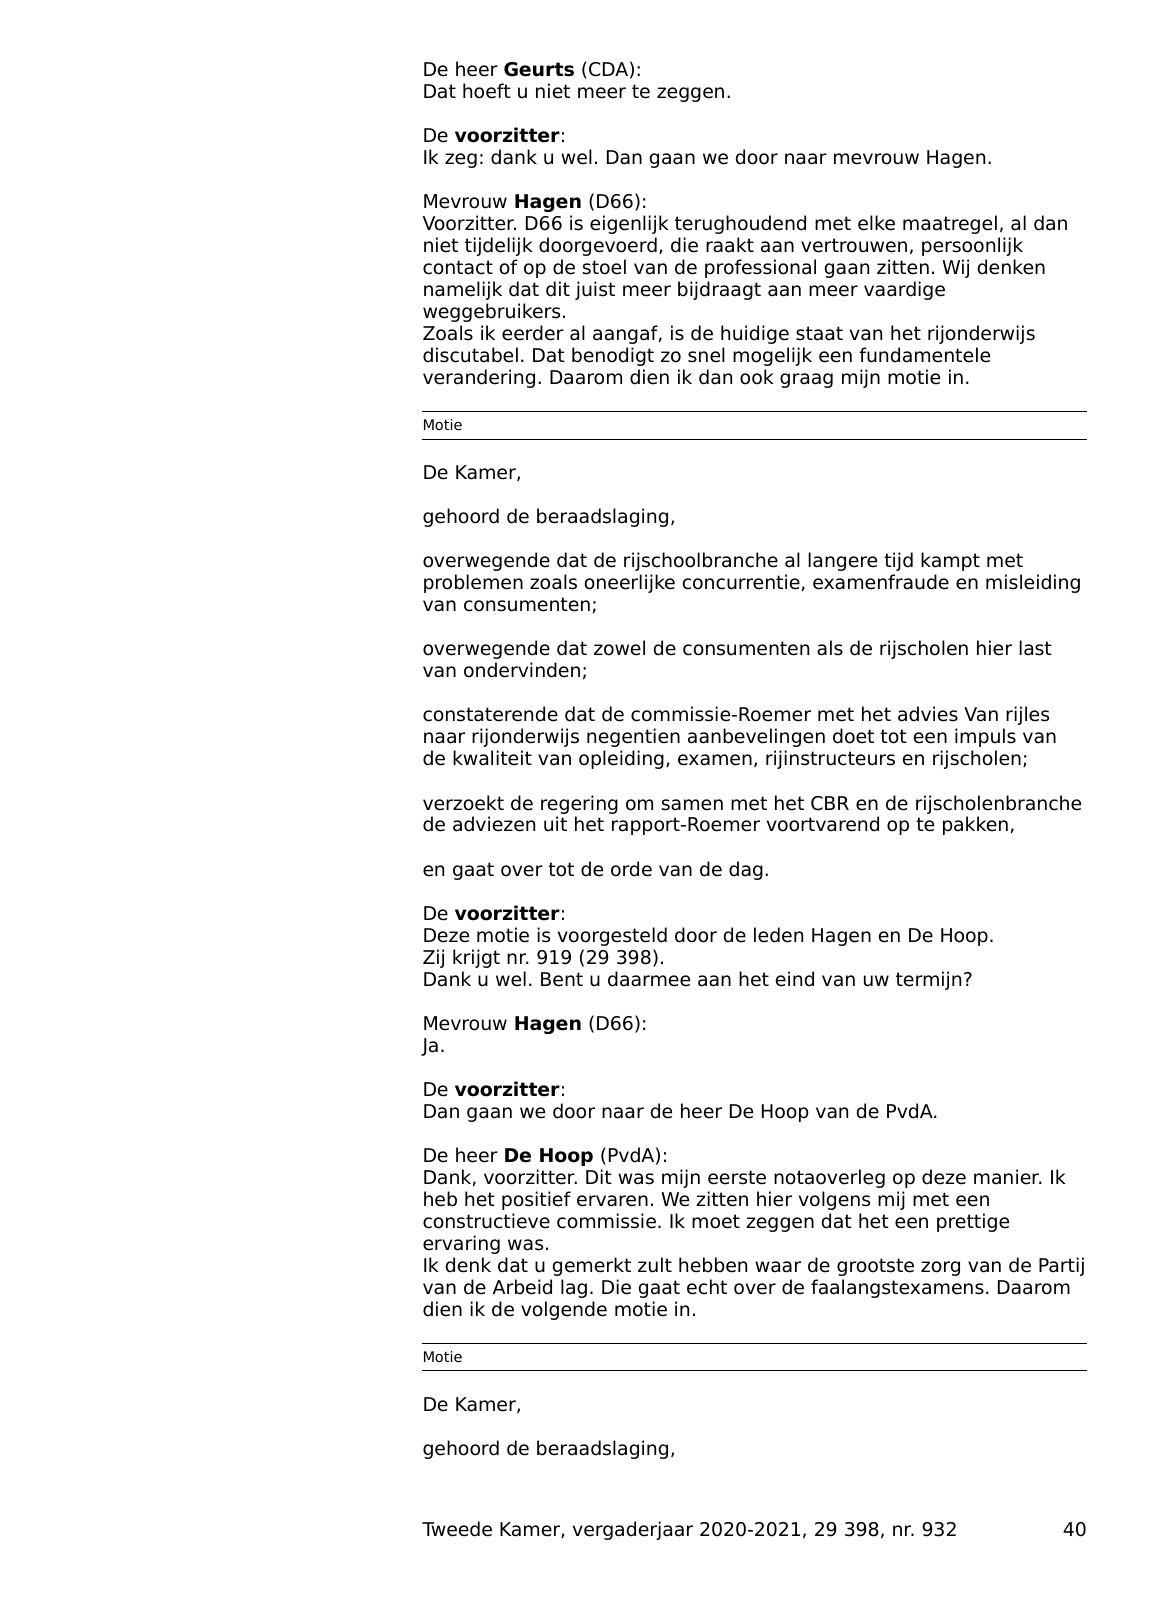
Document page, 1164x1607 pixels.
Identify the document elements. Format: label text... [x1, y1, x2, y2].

text Mevrouw Hagen (D66): [422, 191, 1087, 213]
text De Kamer, [422, 1393, 1087, 1415]
text overwegende dat zowel de consumenten als de rijscholen hier last van ondervinden; [422, 638, 1087, 682]
text Voorzitter. D66 is eigenlijk terughoudend met elke maatregel, al dan niet tijdelijk doorgevoerd, die raakt aan vertrouwen, persoonlijk contact of op de stoel van de professional gaan zitten. Wij denken namelijk dat dit juist meer bijdraagt aan meer vaardige weggebruikers. [422, 213, 1087, 323]
text Deze motie is voorgesteld door de leden Hagen en De Hoop. [422, 925, 1087, 947]
text Ik denk dat u gemerkt zult hebben waar de grootste zorg van de Partij van de Arbeid lag. Die gaat echt over de faalangstexamens. Daarom dien ik de volgende motie in. [422, 1255, 1087, 1321]
text De voorzitter: [422, 903, 1087, 925]
text Dan gaan we door naar de heer De Hoop van de PvdA. [422, 1101, 1087, 1123]
text Zoals ik eerder al aangaf, is de huidige staat van het rijonderwijs discutabel. Dat benodigt zo snel mogelijk een fundamentele verandering. Daarom dien ik dan ook graag mijn motie in. [422, 323, 1087, 389]
table_header Motie [422, 412, 1087, 438]
text gehoord de beraadslaging, [422, 1438, 1087, 1459]
text overwegende dat de rijschoolbranche al langere tijd kampt met problemen zoals oneerlijke concurrentie, examenfraude en misleiding van consumenten; [422, 550, 1087, 616]
text De heer De Hoop (PvdA): [422, 1145, 1087, 1167]
text gehoord de beraadslaging, [422, 506, 1087, 528]
text Ik zeg: dank u wel. Dan gaan we door naar mevrouw Hagen. [422, 147, 1087, 169]
text Zij krijgt nr. 919 (29 398). [422, 947, 1087, 969]
text verzoekt de regering om samen met het CBR en de rijscholenbranche de adviezen uit het rapport-Roemer voortvarend op te pakken, [422, 792, 1087, 836]
text Dat hoeft u niet meer te zeggen. [422, 81, 1087, 103]
text en gaat over tot de orde van de dag. [422, 858, 1087, 881]
text Dank u wel. Bent u daarmee aan het eind van uw termijn? [422, 969, 1087, 991]
text De voorzitter: [422, 125, 1087, 147]
text De voorzitter: [422, 1079, 1087, 1101]
text constaterende dat de commissie-Roemer met het advies Van rijles naar rijonderwijs negentien aanbevelingen doet tot een impuls van de kwaliteit van opleiding, examen, rijinstructeurs en rijscholen; [422, 704, 1087, 770]
table_header Motie [422, 1344, 1087, 1370]
text Mevrouw Hagen (D66): [422, 1013, 1087, 1035]
text Ja. [422, 1035, 1087, 1057]
text De Kamer, [422, 462, 1087, 484]
text De heer Geurts (CDA): [422, 59, 1087, 81]
text Dank, voorzitter. Dit was mijn eerste notaoverleg op deze manier. Ik heb het positief ervaren. We zitten hier volgens mij met een constructieve commissie. Ik moet zeggen dat het een prettige ervaring was. [422, 1167, 1087, 1255]
